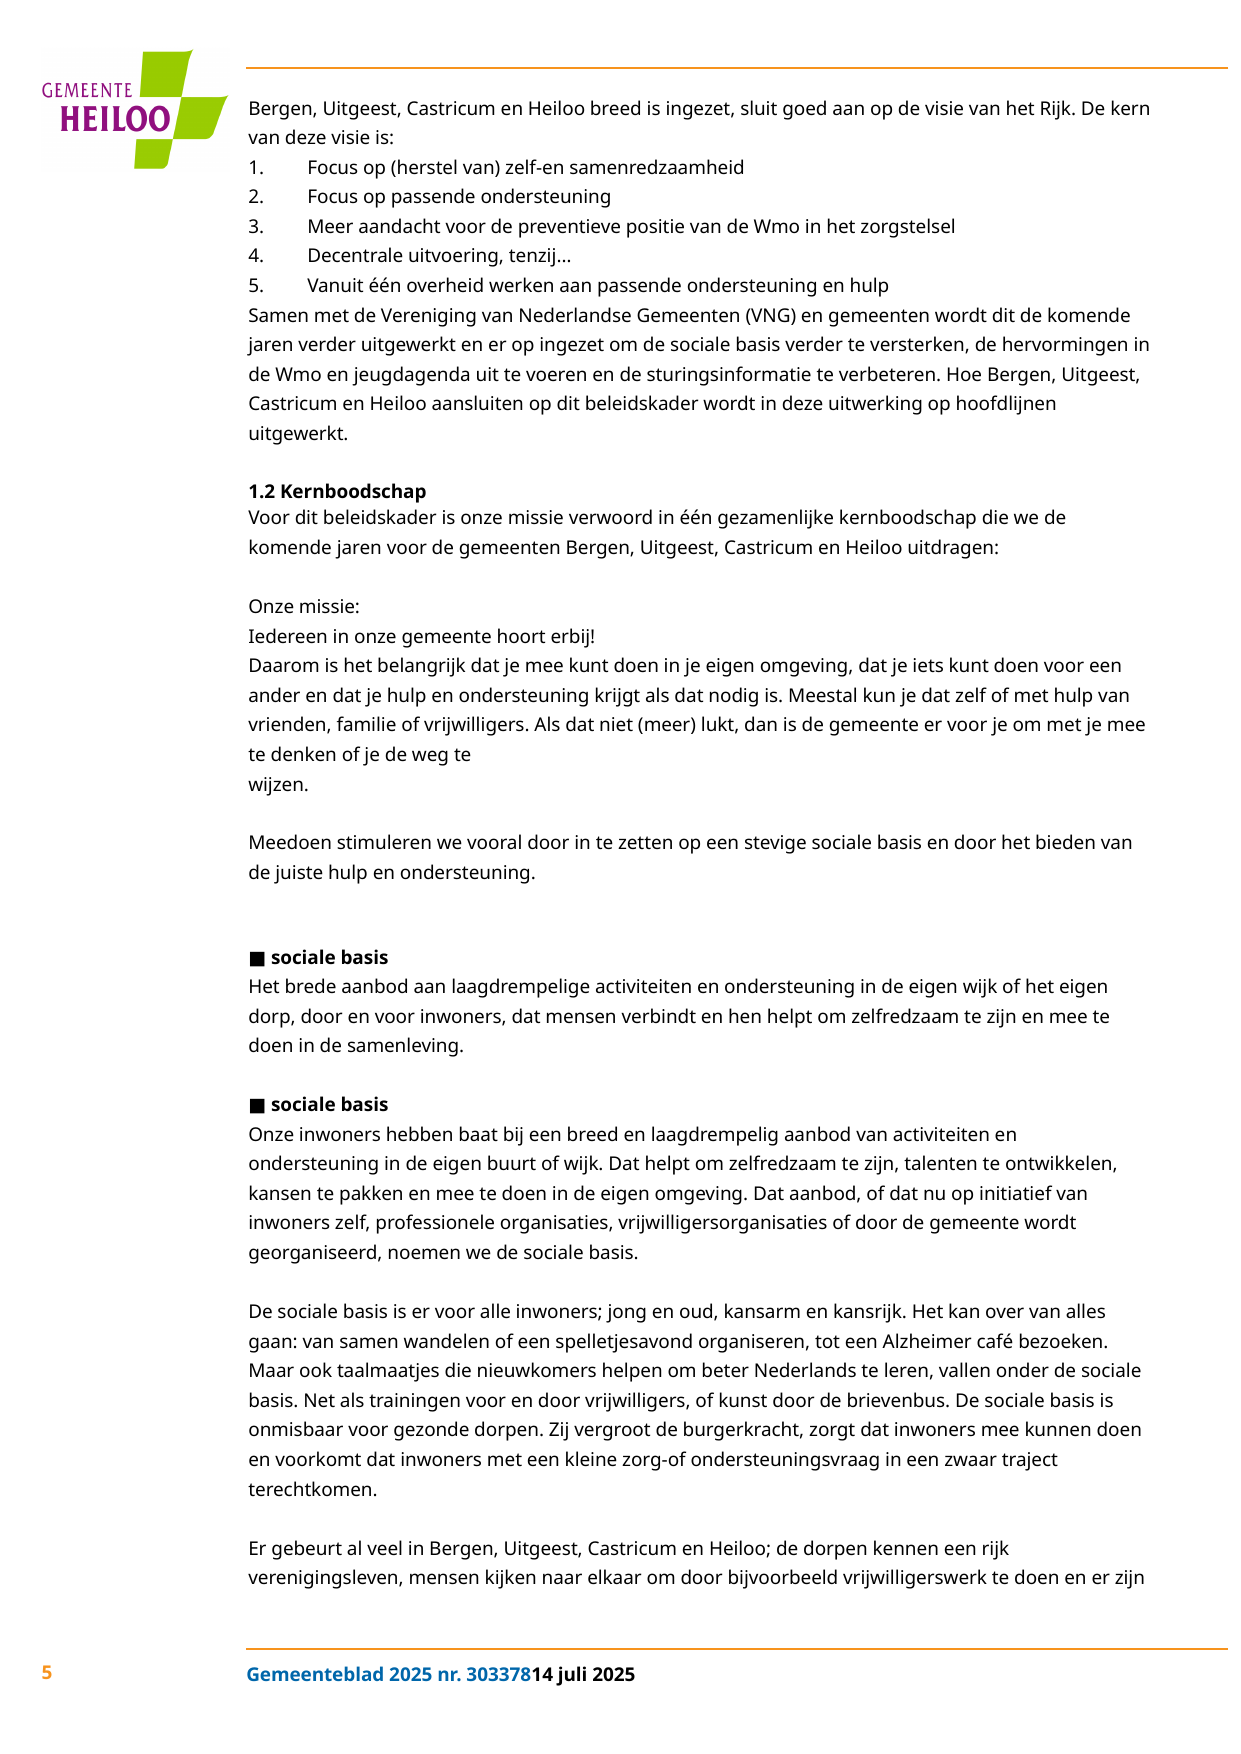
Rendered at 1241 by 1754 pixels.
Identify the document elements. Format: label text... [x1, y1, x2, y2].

text De sociale basis is er voor alle inwoners; jong en oud, kansarm en kansrijk. Het kan over van alles gaan: van samen wandelen of een spelletjesavond organiseren, tot een Alzheimer café bezoeken. Maar ook taalmaatjes die nieuwkomers helpen om beter Nederlands te leren, vallen onder de sociale basis. Net als trainingen voor en door vrijwilligers, of kunst door de brievenbus. De sociale basis is onmisbaar voor gezonde dorpen. Zij vergroot de burgerkracht, zorgt dat inwoners mee kunnen doen en voorkomt dat inwoners met een kleine zorg-of ondersteuningsvraag in een zwaar traject terechtkomen. [248, 1298, 1152, 1502]
text Onze inwoners hebben baat bij een breed en laagdrempelig aanbod van activiteiten en ondersteuning in de eigen buurt of wijk. Dat helpt om zelfredzaam te zijn, talenten te ontwikkelen, kansen te pakken en mee te doen in de eigen omgeving. Dat aanbod, of dat nu op initiatief van inwoners zelf, professionele organisaties, vrijwilligersorganisaties of door de gemeente wordt georganiseerd, noemen we de sociale basis. [248, 1121, 1152, 1265]
table_cell Bergen, Uitgeest, Castricum en Heiloo breed is ingezet, sluit goed aan op de visie van het Rijk. De kern van deze visie is: Focus op (herstel van) zelf-en samenredzaamheid Focus op passende ondersteuning Meer aandacht voor de preventieve positie van de Wmo in het zorgstelsel Decentrale uitvoering, tenzij… Vanuit één overheid werken aan passende ondersteuning en hulp Samen met de Vereniging van Nederlandse Gemeenten (VNG) en gemeenten wordt dit de komende jaren verder uitgewerkt en er op ingezet om de sociale basis verder te versterken, de hervormingen in de Wmo en jeugdagenda uit te voeren en de sturingsinformatie te verbeteren. Hoe Bergen, Uitgeest, Castricum en Heiloo aansluiten op dit beleidskader wordt in deze uitwerking op hoofdlijnen uitgewerkt. [248, 95, 1152, 446]
picture [41, 47, 231, 172]
text Voor dit beleidskader is onze missie verwoord in één gezamenlijke kernboodschap die we de komende jaren voor de gemeenten Bergen, Uitgeest, Castricum en Heiloo uitdragen: [248, 504, 1152, 560]
text ■ sociale basis [248, 1091, 1152, 1117]
table_header Onze missie: Iedereen in onze gemeente hoort erbij! Daarom is het belangrijk dat je mee kunt doen in je eigen omgeving, dat je iets kunt doen voor een ander en dat je hulp en ondersteuning krijgt als dat nodig is. Meestal kun je dat zelf of met hulp van vrienden, familie of vrijwilligers. Als dat niet (meer) lukt, dan is de gemeente er voor je om met je mee te denken of je de weg te wijzen. [248, 593, 1152, 797]
table_cell ■ sociale basis Het brede aanbod aan laagdrempelige activiteiten en ondersteuning in de eigen wijk of het eigen dorp, door en voor inwoners, dat mensen verbindt en hen helpt om zelfredzaam te zijn en mee te doen in de samenleving. [248, 944, 1152, 1058]
table_header [248, 918, 1152, 944]
text Meedoen stimuleren we vooral door in te zetten op een stevige sociale basis en door het bieden van de juiste hulp en ondersteuning. [248, 829, 1152, 885]
text 1.2 Kernboodschap [248, 479, 1152, 504]
text Er gebeurt al veel in Bergen, Uitgeest, Castricum en Heiloo; de dorpen kennen een rijk verenigingsleven, mensen kijken naar elkaar om door bijvoorbeeld vrijwilligerswerk te doen en er zijn [248, 1535, 1152, 1590]
